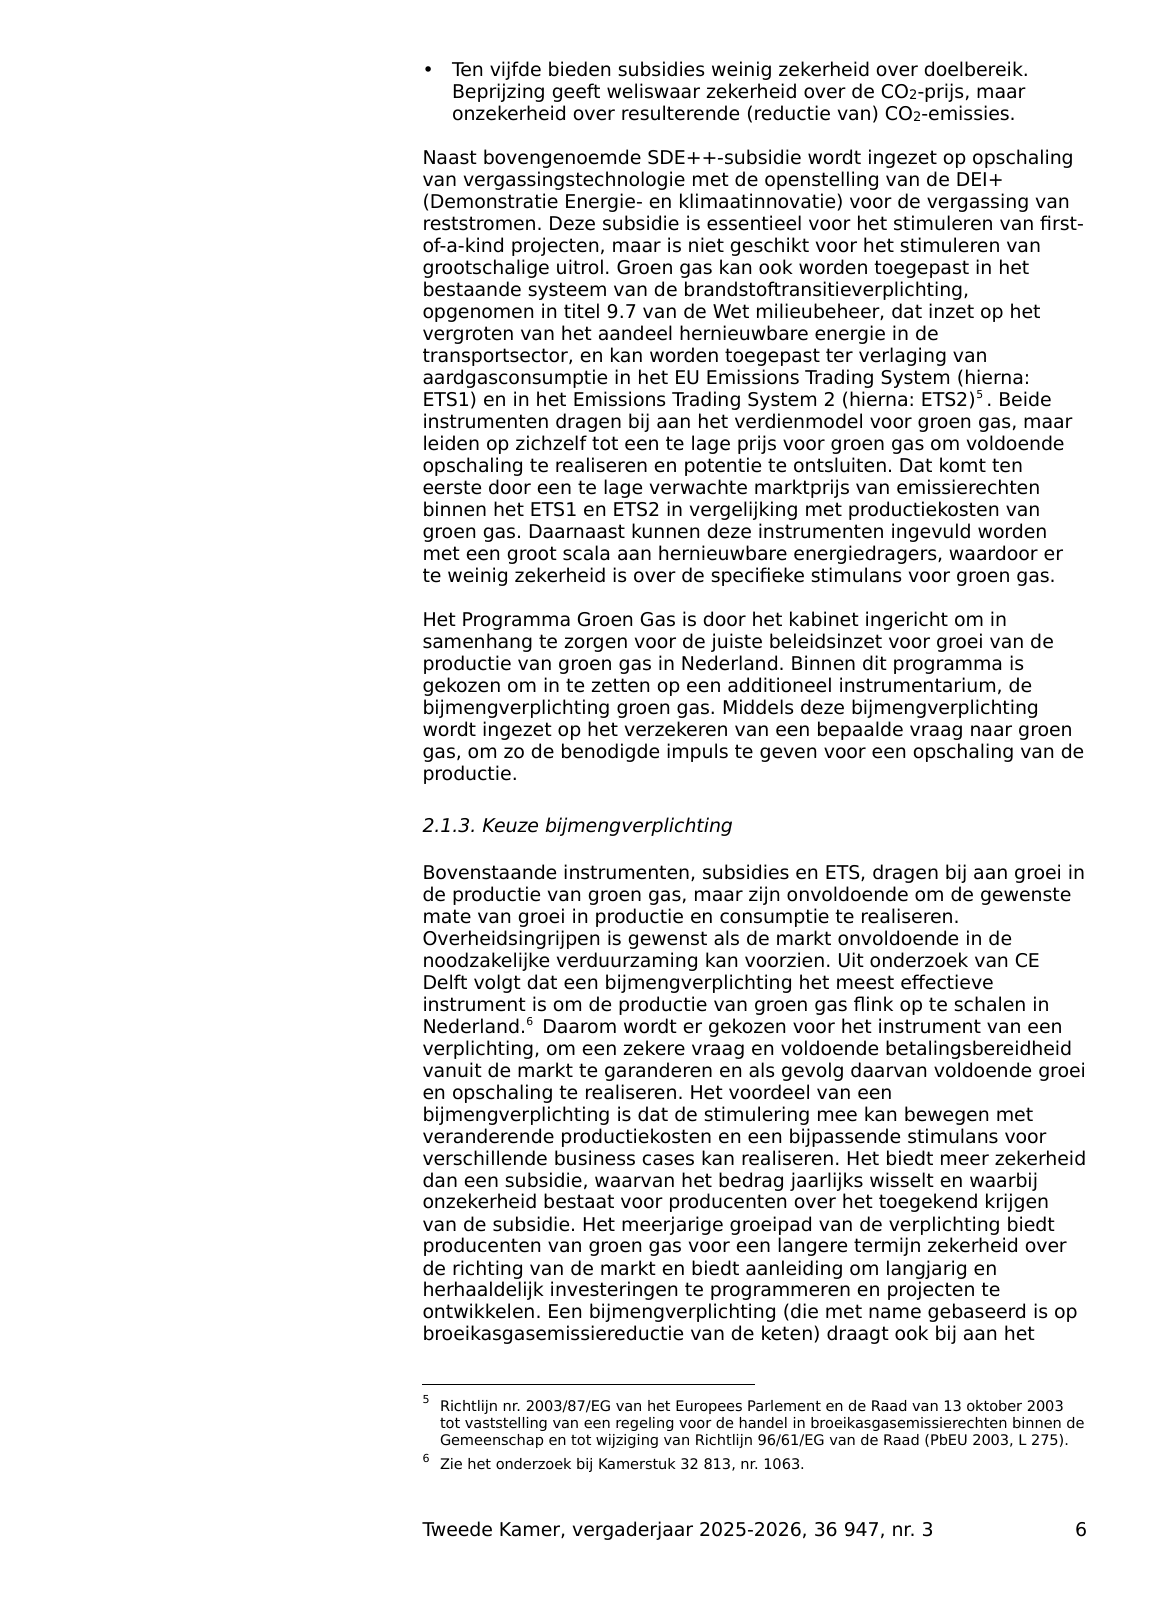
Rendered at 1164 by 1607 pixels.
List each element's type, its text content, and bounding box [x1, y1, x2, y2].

text Bovenstaande instrumenten, subsidies en ETS, dragen bij aan groei in de productie van groen gas, maar zijn onvoldoende om de gewenste mate van groei in productie en consumptie te realiseren. Overheidsingrijpen is gewenst als de markt onvoldoende in de noodzakelijke verduurzaming kan voorzien. Uit onderzoek van CE Delft volgt dat een bijmengverplichting het meest effectieve instrument is om de productie van groen gas flink op te schalen in Nederland. Daarom wordt er gekozen voor het instrument van een verplichting, om een zekere vraag en voldoende betalingsbereidheid vanuit de markt te garanderen en als gevolg daarvan voldoende groei en opschaling te realiseren. Het voordeel van een bijmengverplichting is dat de stimulering mee kan bewegen met veranderende productiekosten en een bijpassende stimulans voor verschillende business cases kan realiseren. Het biedt meer zekerheid dan een subsidie, waarvan het bedrag jaarlijks wisselt en waarbij onzekerheid bestaat voor producenten over het toegekend krijgen van de subsidie. Het meerjarige groeipad van de verplichting biedt producenten van groen gas voor een langere termijn zekerheid over de richting van de markt en biedt aanleiding om langjarig en herhaaldelijk investeringen te programmeren en projecten te ontwikkelen. Een bijmengverplichting (die met name gebaseerd is op broeikasgasemissiereductie van de keten) draagt ook bij aan het [422, 862, 1087, 1345]
text Zie het onderzoek bij Kamerstuk 32 813, nr. 1063. [422, 1452, 1087, 1474]
subtitle 2.1.3. Keuze bijmengverplichting [422, 815, 1087, 837]
text • Ten vijfde bieden subsidies weinig zekerheid over doelbereik. Beprijzing geeft weliswaar zekerheid over de CO2-prijs, maar onzekerheid over resulterende (reductie van) CO2-emissies. [422, 59, 1087, 125]
text Naast bovengenoemde SDE++-subsidie wordt ingezet op opschaling van vergassingstechnologie met de openstelling van de DEI+ (Demonstratie Energie- en klimaatinnovatie) voor de vergassing van reststromen. Deze subsidie is essentieel voor het stimuleren van first-of-a-kind projecten, maar is niet geschikt voor het stimuleren van grootschalige uitrol. Groen gas kan ook worden toegepast in het bestaande systeem van de brandstoftransitieverplichting, opgenomen in titel 9.7 van de Wet milieubeheer, dat inzet op het vergroten van het aandeel hernieuwbare energie in de transportsector, en kan worden toegepast ter verlaging van aardgasconsumptie in het EU Emissions Trading System (hierna: ETS1) en in het Emissions Trading System 2 (hierna: ETS2). Beide instrumenten dragen bij aan het verdienmodel voor groen gas, maar leiden op zichzelf tot een te lage prijs voor groen gas om voldoende opschaling te realiseren en potentie te ontsluiten. Dat komt ten eerste door een te lage verwachte marktprijs van emissierechten binnen het ETS1 en ETS2 in vergelijking met productiekosten van groen gas. Daarnaast kunnen deze instrumenten ingevuld worden met een groot scala aan hernieuwbare energiedragers, waardoor er te weinig zekerheid is over de specifieke stimulans voor groen gas. [422, 147, 1087, 587]
text Het Programma Groen Gas is door het kabinet ingericht om in samenhang te zorgen voor de juiste beleidsinzet voor groei van de productie van groen gas in Nederland. Binnen dit programma is gekozen om in te zetten op een additioneel instrumentarium, de bijmengverplichting groen gas. Middels deze bijmengverplichting wordt ingezet op het verzekeren van een bepaalde vraag naar groen gas, om zo de benodigde impuls te geven voor een opschaling van de productie. [422, 609, 1087, 785]
text Richtlijn nr. 2003/87/EG van het Europees Parlement en de Raad van 13 oktober 2003 tot vaststelling van een regeling voor de handel in broeikasgasemissierechten binnen de Gemeenschap en tot wijziging van Richtlijn 96/61/EG van de Raad (PbEU 2003, L 275). [422, 1393, 1087, 1449]
